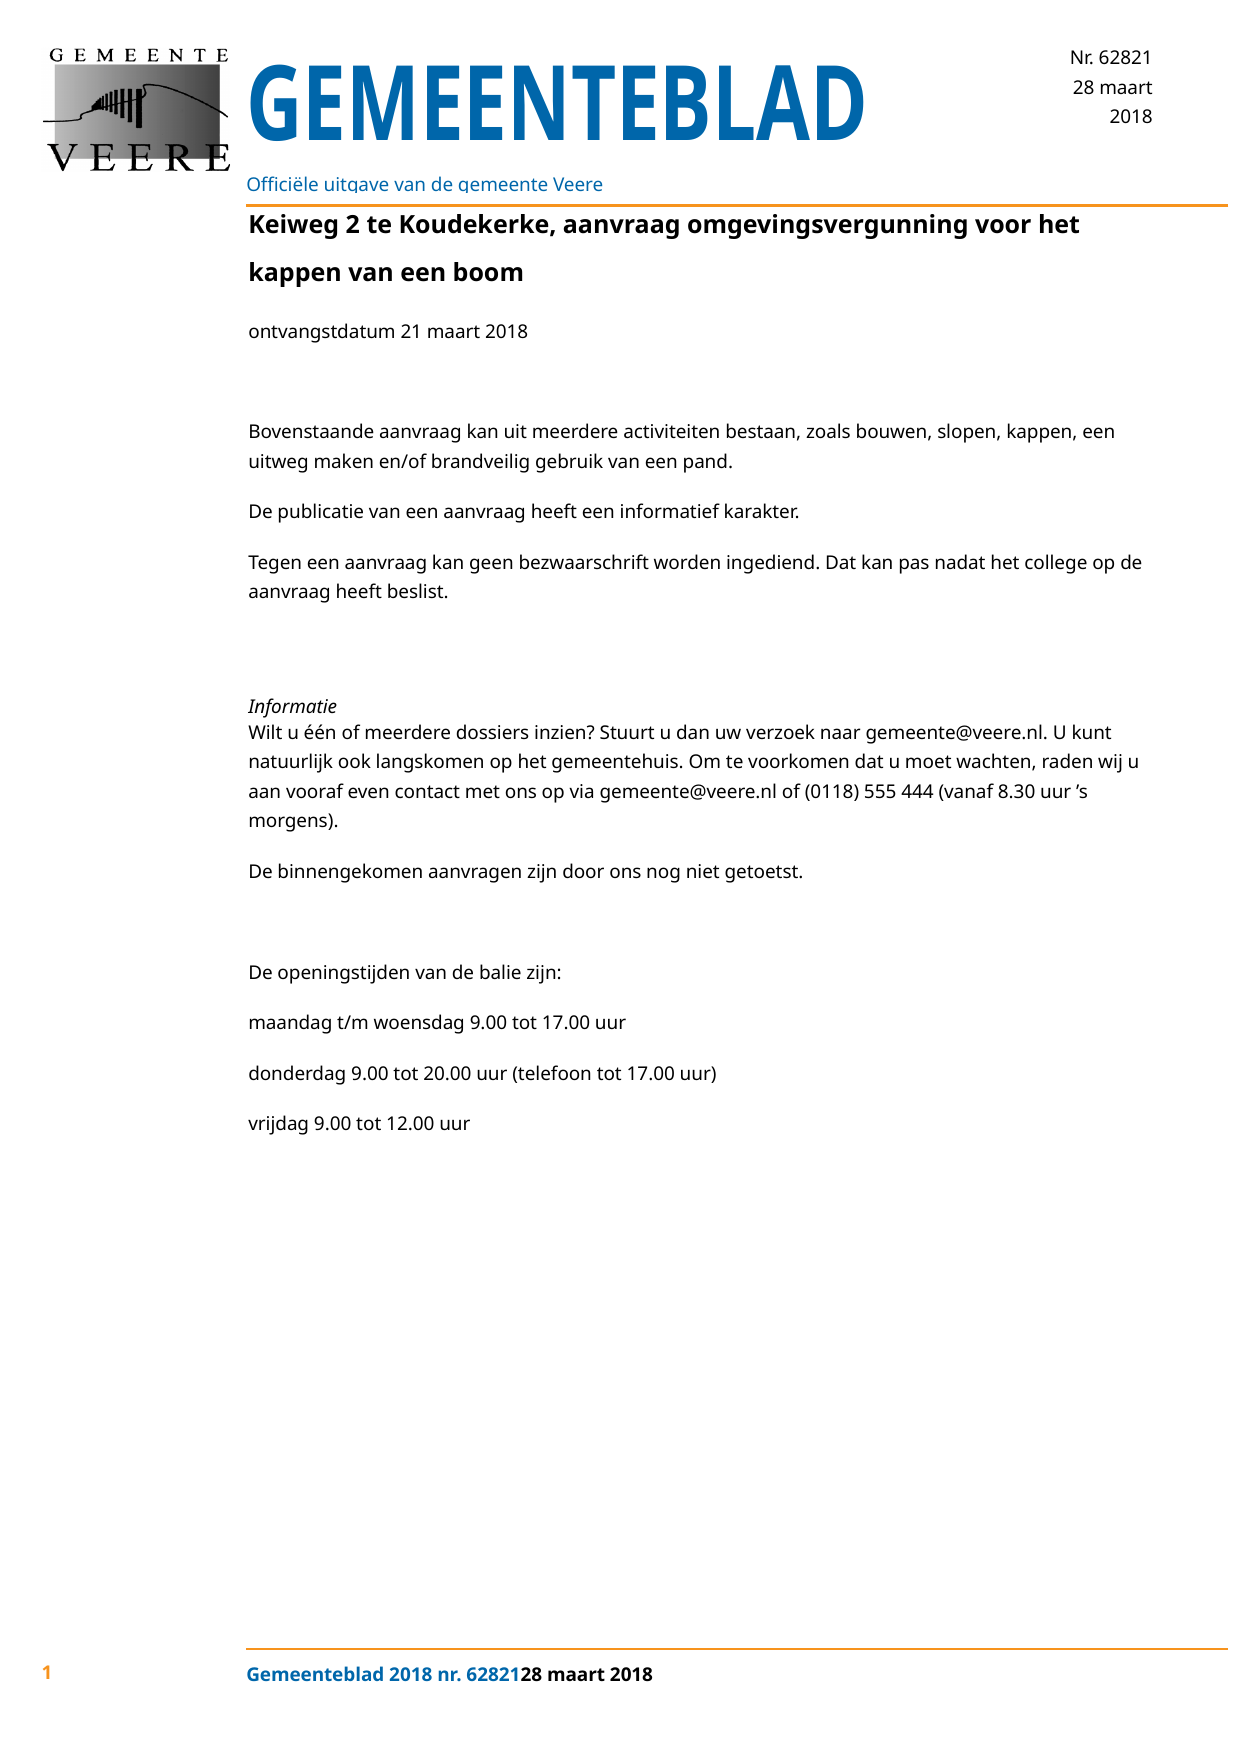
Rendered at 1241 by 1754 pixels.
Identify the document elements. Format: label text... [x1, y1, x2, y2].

text donderdag 9.00 tot 20.00 uur (telefoon tot 17.00 uur) [248, 1060, 1152, 1085]
text Informatie [248, 693, 1152, 719]
text ontvangstdatum 21 maart 2018 [248, 318, 1152, 344]
text vrijdag 9.00 tot 12.00 uur [248, 1110, 1152, 1136]
text De openingstijden van de balie zijn: [248, 959, 1152, 984]
text De publicatie van een aanvraag heeft een informatief karakter. [248, 499, 1152, 524]
text Bovenstaande aanvraag kan uit meerdere activiteiten bestaan, zoals bouwen, slopen, kappen, een uitweg maken en/of brandveilig gebruik van een pand. [248, 419, 1152, 474]
text Tegen een aanvraag kan geen bezwaarschrift worden ingediend. Dat kan pas nadat het college op de aanvraag heeft beslist. [248, 549, 1152, 604]
text Wilt u één of meerdere dossiers inzien? Stuurt u dan uw verzoek naar gemeente@veere.nl. U kunt natuurlijk ook langskomen op het gemeentehuis. Om te voorkomen dat u moet wachten, raden wij u aan vooraf even contact met ons op via gemeente@veere.nl of (0118) 555 444 (vanaf 8.30 uur ’s morgens). [248, 719, 1152, 833]
picture [41, 47, 231, 172]
text De binnengekomen aanvragen zijn door ons nog niet getoetst. [248, 858, 1152, 884]
text Keiweg 2 te Koudekerke, aanvraag omgevingsvergunning voor het kappen van een boom [248, 207, 1152, 288]
text maandag t/m woensdag 9.00 tot 17.00 uur [248, 1009, 1152, 1035]
